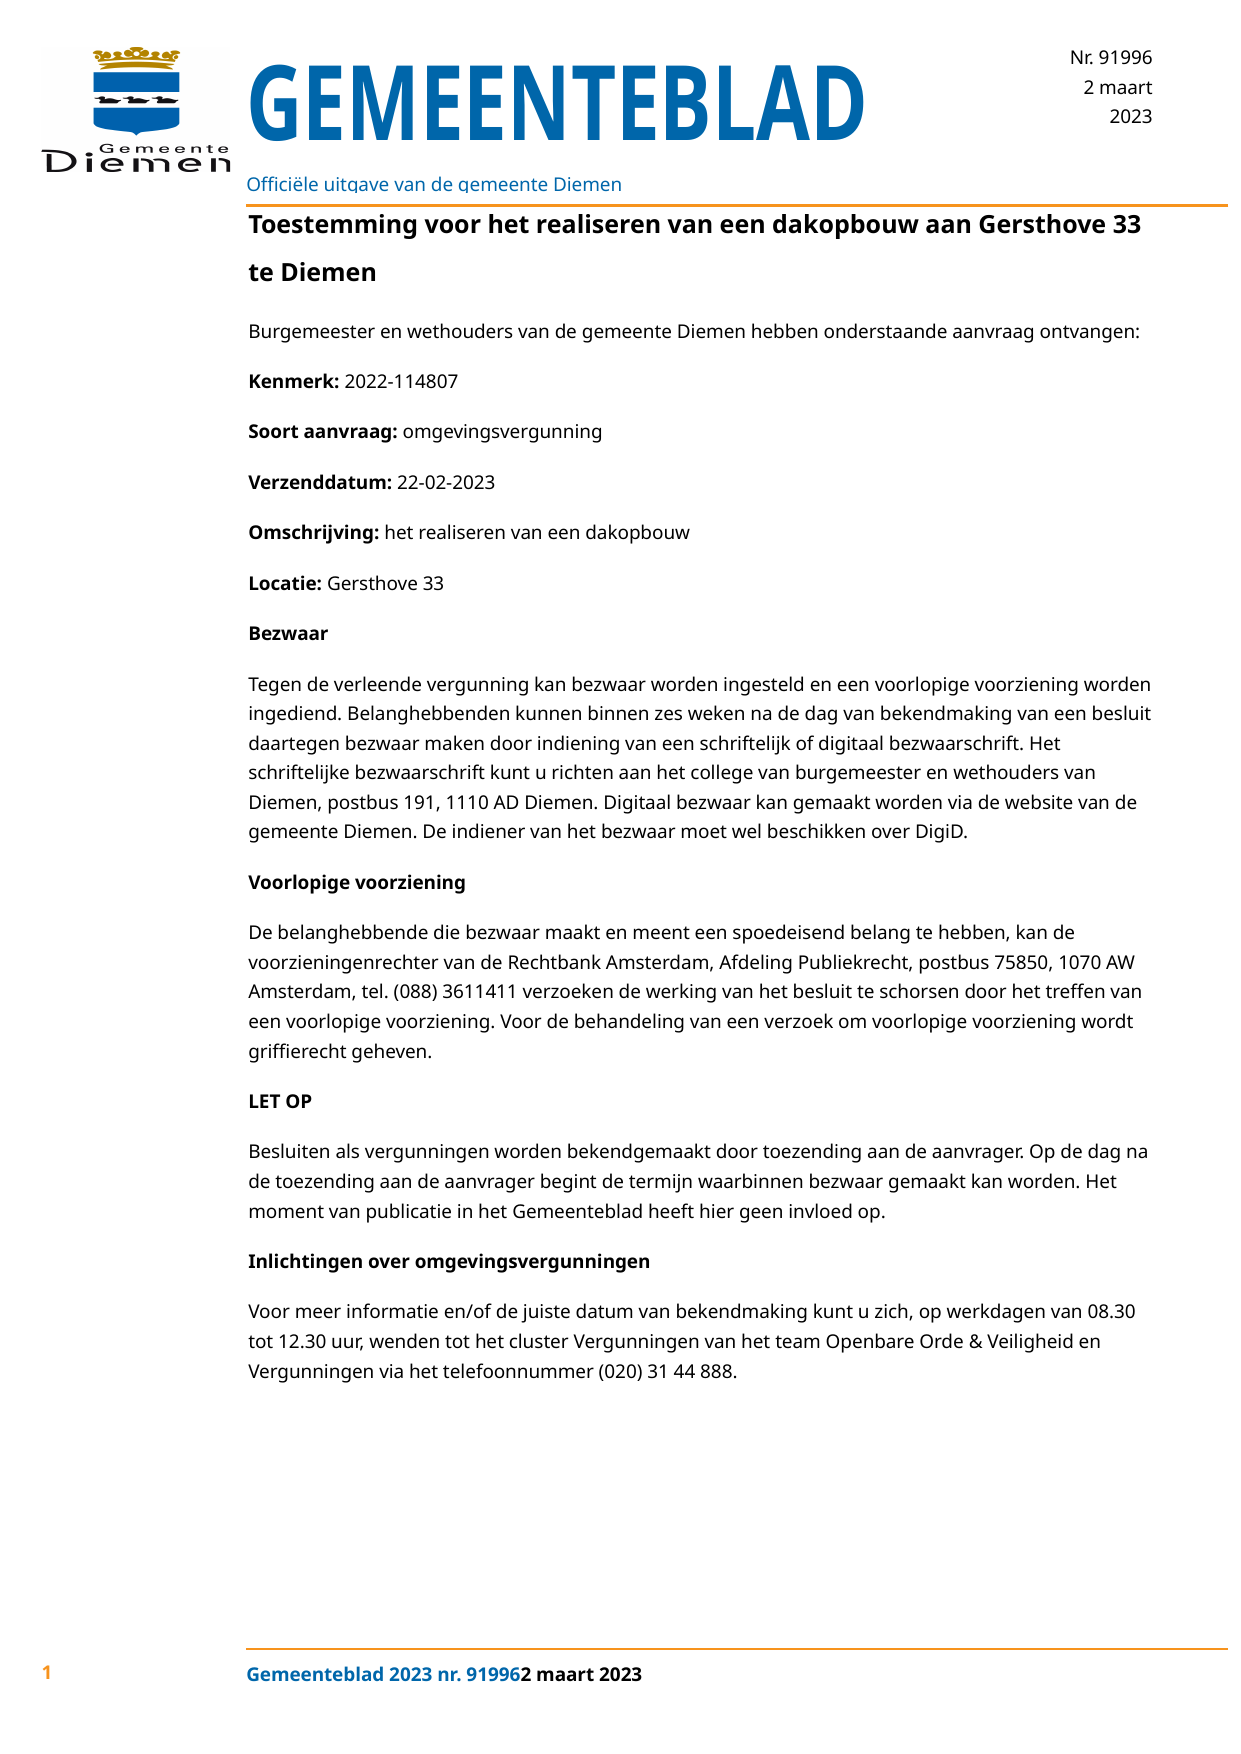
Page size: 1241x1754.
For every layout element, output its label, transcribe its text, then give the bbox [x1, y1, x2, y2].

text De belanghebbende die bezwaar maakt en meent een spoedeisend belang te hebben, kan de voorzieningenrechter van de Rechtbank Amsterdam, Afdeling Publiekrecht, postbus 75850, 1070 AW Amsterdam, tel. (088) 3611411 verzoeken de werking van het besluit te schorsen door het treffen van een voorlopige voorziening. Voor de behandeling van een verzoek om voorlopige voorziening wordt griffierecht geheven. [248, 919, 1152, 1064]
text Locatie: Gersthove 33 [248, 570, 1152, 596]
text Voor meer informatie en/of de juiste datum van bekendmaking kunt u zich, op werkdagen van 08.30 tot 12.30 uur, wenden tot het cluster Vergunningen van het team Openbare Orde & Veiligheid en Vergunningen via het telefoonnummer (020) 31 44 888. [248, 1299, 1152, 1384]
picture [41, 47, 231, 172]
text Omschrijving: het realiseren van een dakopbouw [248, 519, 1152, 545]
text Besluiten als vergunningen worden bekendgemaakt door toezending aan de aanvrager. Op de dag na de toezending aan de aanvrager begint de termijn waarbinnen bezwaar gemaakt kan worden. Het moment van publicatie in het Gemeenteblad heeft hier geen invloed op. [248, 1139, 1152, 1224]
text Soort aanvraag: omgevingsvergunning [248, 419, 1152, 444]
text LET OP [248, 1088, 1152, 1114]
text Burgemeester en wethouders van de gemeente Diemen hebben onderstaande aanvraag ontvangen: [248, 318, 1152, 344]
text Tegen de verleende vergunning kan bezwaar worden ingesteld en een voorlopige voorziening worden ingediend. Belanghebbenden kunnen binnen zes weken na de dag van bekendmaking van een besluit daartegen bezwaar maken door indiening van een schriftelijk of digitaal bezwaarschrift. Het schriftelijke bezwaarschrift kunt u richten aan het college van burgemeester en wethouders van Diemen, postbus 191, 1110 AD Diemen. Digitaal bezwaar kan gemaakt worden via de website van de gemeente Diemen. De indiener van het bezwaar moet wel beschikken over DigiD. [248, 671, 1152, 844]
text Inlichtingen over omgevingsvergunningen [248, 1248, 1152, 1274]
text Verzenddatum: 22-02-2023 [248, 469, 1152, 495]
text Bezwaar [248, 620, 1152, 646]
text Kenmerk: 2022-114807 [248, 368, 1152, 394]
text Toestemming voor het realiseren van een dakopbouw aan Gersthove 33 te Diemen [248, 207, 1152, 288]
text Voorlopige voorziening [248, 869, 1152, 895]
